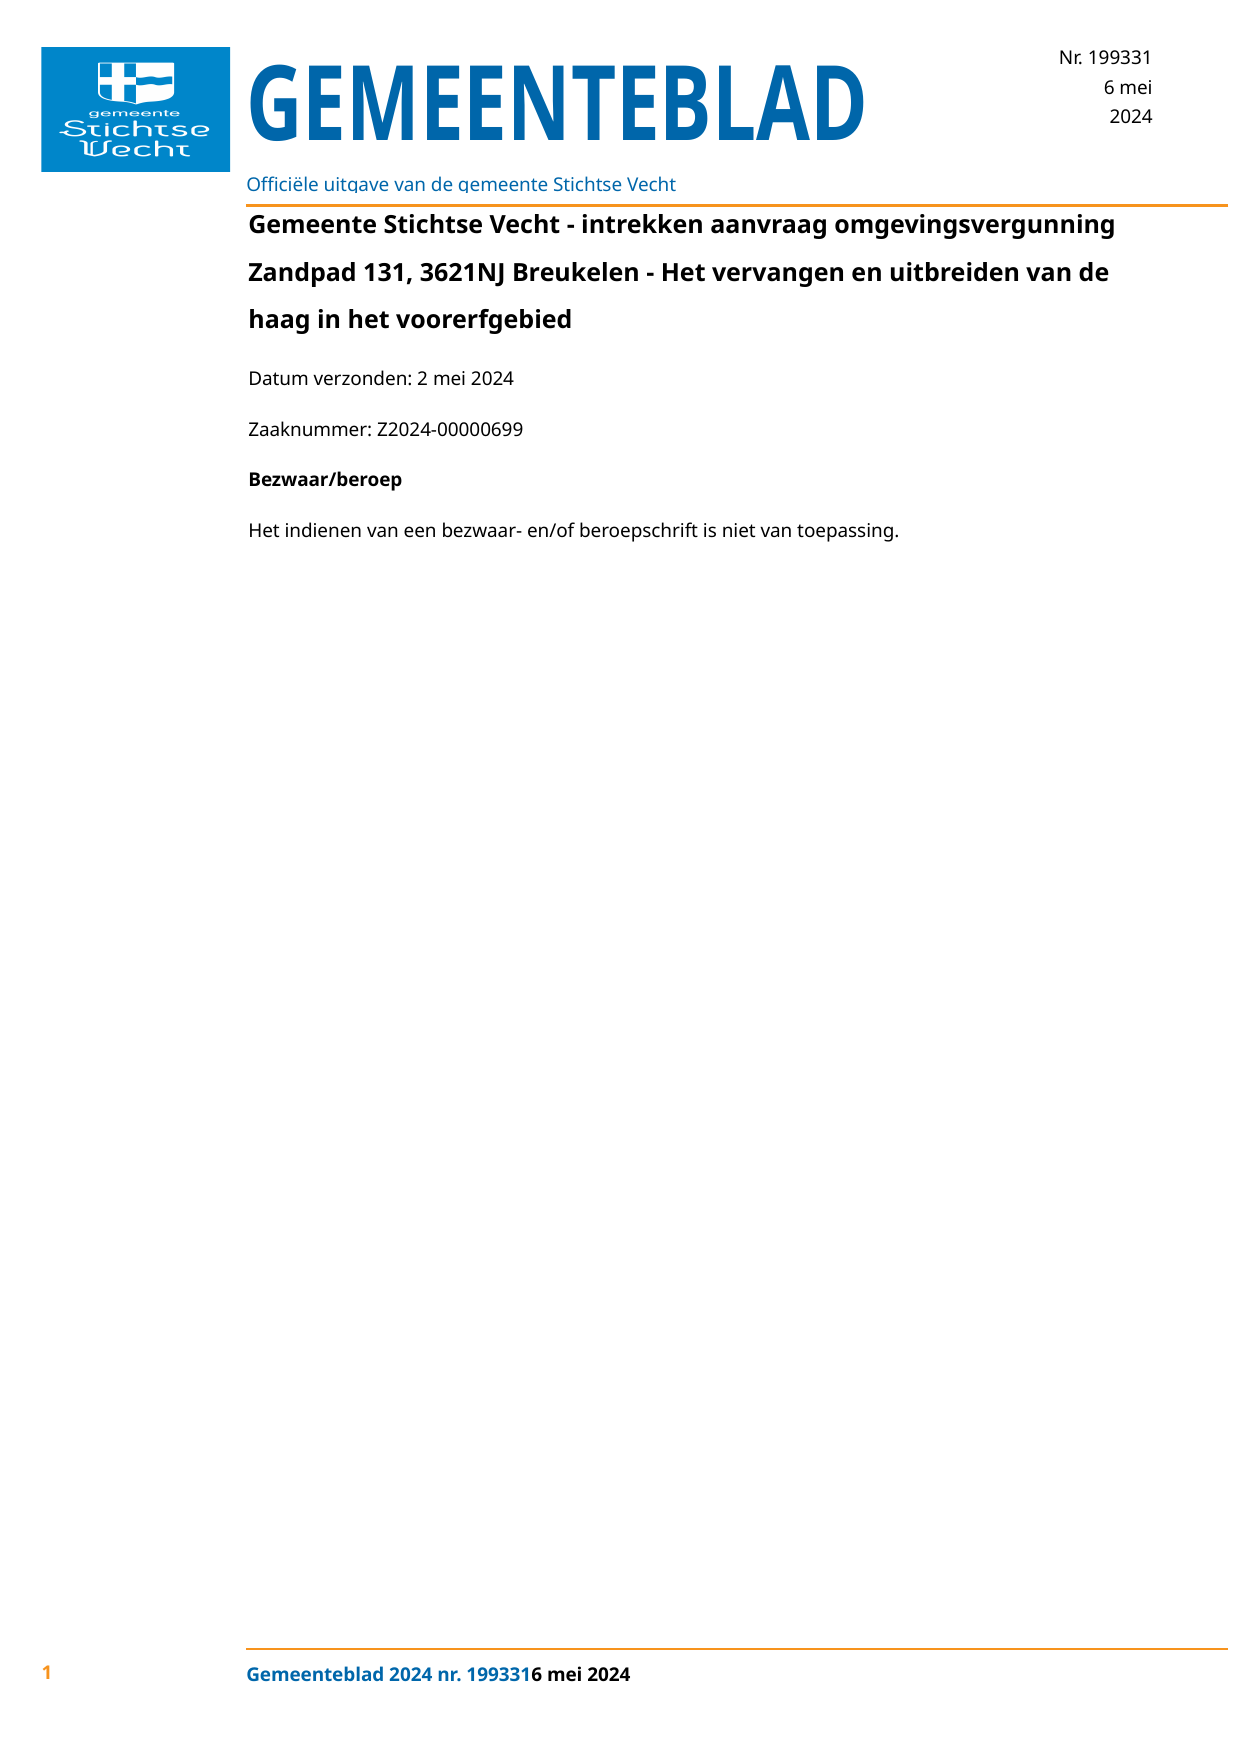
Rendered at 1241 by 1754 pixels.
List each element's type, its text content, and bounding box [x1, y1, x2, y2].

picture [99, 63, 135, 101]
text Bezwaar/beroep [248, 466, 1152, 492]
text Datum verzonden: 2 mei 2024 [248, 366, 1152, 391]
text Het indienen van een bezwaar- en/of beroepschrift is niet van toepassing. [248, 517, 1152, 542]
picture [137, 63, 174, 103]
text Zaaknummer: Z2024-00000699 [248, 416, 1152, 442]
text Gemeente Stichtse Vecht - intrekken aanvraag omgevingsvergunning Zandpad 131, 3621NJ Breukelen - Het vervangen en uitbreiden van de haag in het voorerfgebied [248, 207, 1152, 336]
